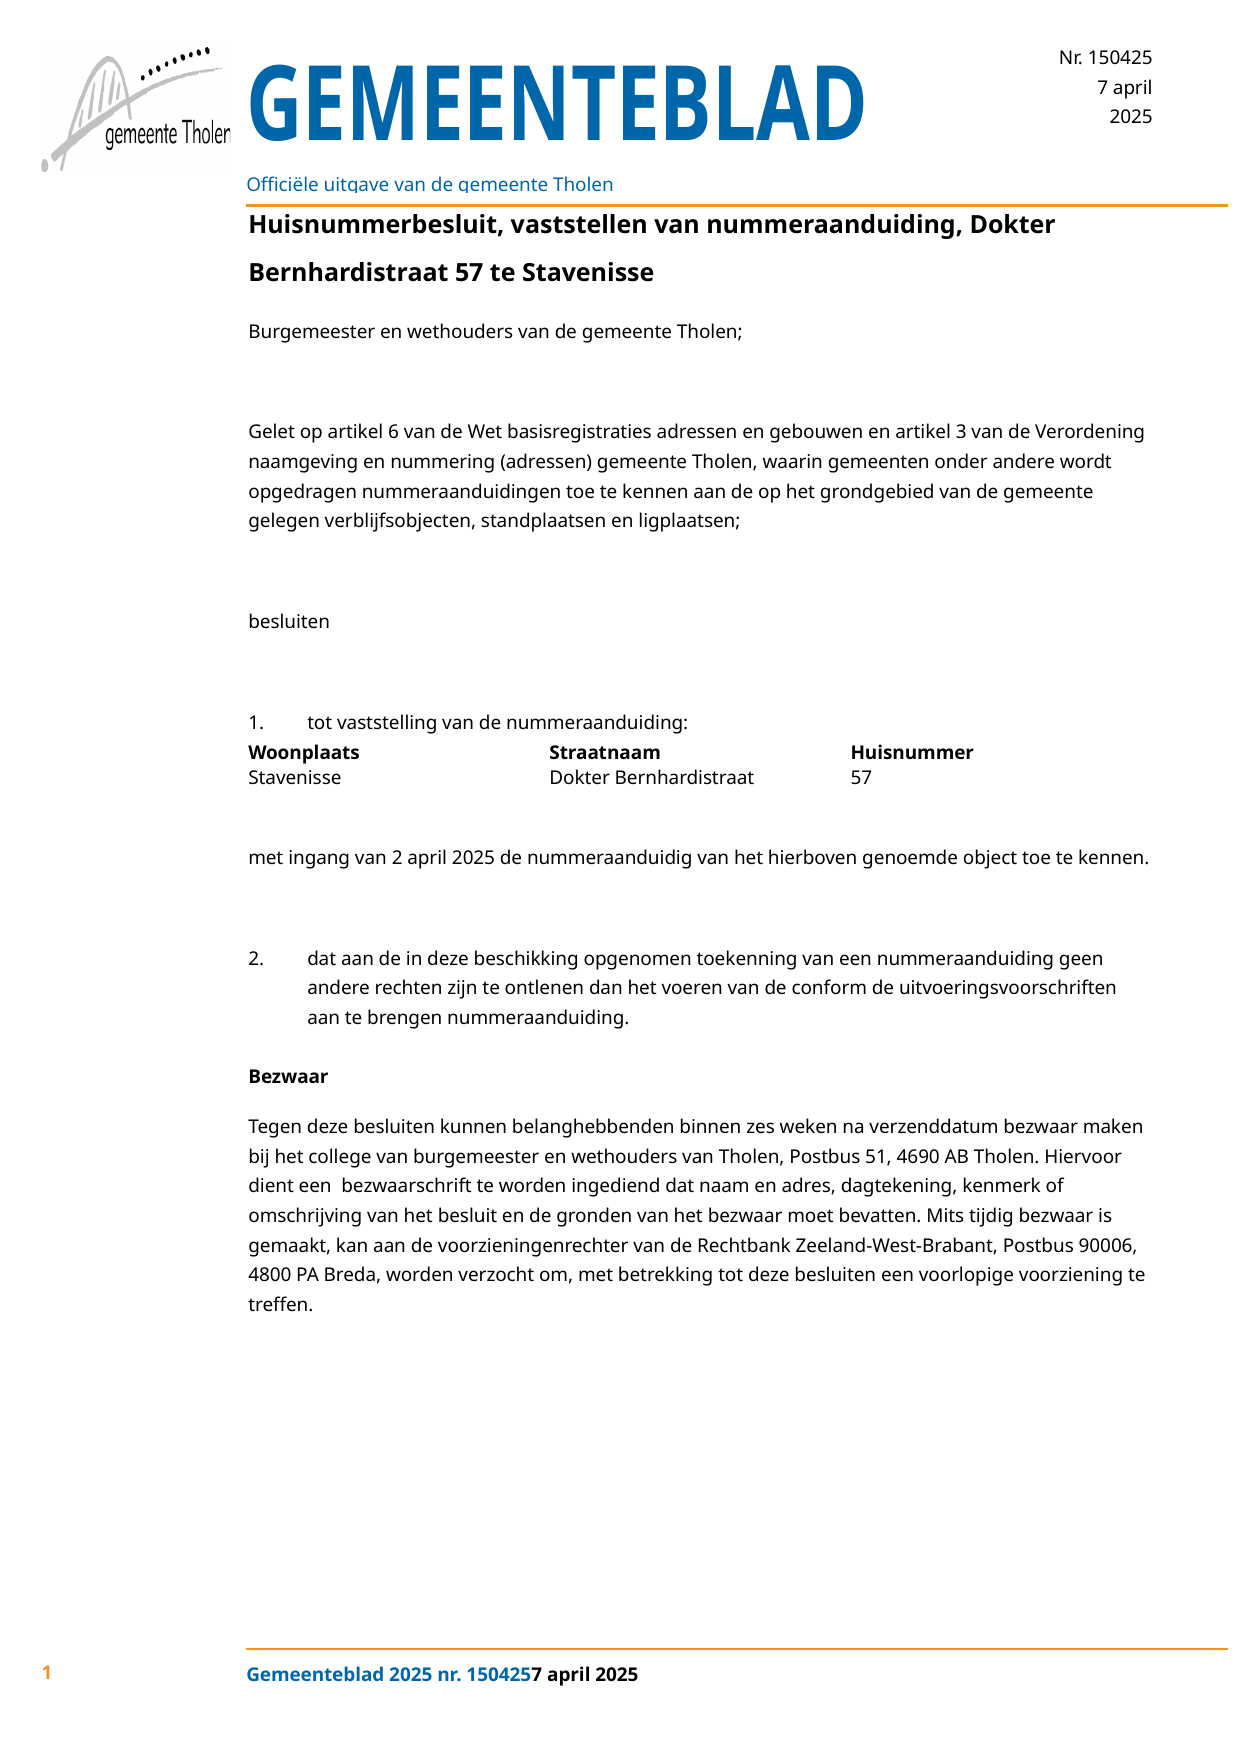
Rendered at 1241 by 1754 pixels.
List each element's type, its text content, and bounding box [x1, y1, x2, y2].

table_header Woonplaats [248, 739, 549, 764]
text besluiten [248, 608, 1152, 634]
text Huisnummerbesluit, vaststellen van nummeraanduiding, Dokter Bernhardistraat 57 te Stavenisse [248, 207, 1152, 288]
table_header Huisnummer [850, 739, 1152, 764]
text met ingang van 2 april 2025 de nummeraanduidig van het hierboven genoemde object toe te kennen. [248, 844, 1152, 870]
table_cell 57 [850, 765, 1152, 790]
list dat aan de in deze beschikking opgenomen toekenning van een nummeraanduiding geen andere rechten zijn te ontlenen dan het voeren van de conform de uitvoeringsvoorschriften aan te brengen nummeraanduiding. [248, 945, 1152, 1030]
list tot vaststelling van de nummeraanduiding: [248, 709, 1152, 735]
table_cell Dokter Bernhardistraat [549, 765, 850, 790]
text Tegen deze besluiten kunnen belanghebbenden binnen zes weken na verzenddatum bezwaar maken bij het college van burgemeester en wethouders van Tholen, Postbus 51, 4690 AB Tholen. Hiervoor dient een bezwaarschrift te worden ingediend dat naam en adres, dagtekening, kenmerk of omschrijving van het besluit en de gronden van het bezwaar moet bevatten. Mits tijdig bezwaar is gemaakt, kan aan de voorzieningenrechter van de Rechtbank Zeeland-West-Brabant, Postbus 90006, 4800 PA Breda, worden verzocht om, met betrekking tot deze besluiten een voorlopige voorziening te treffen. [248, 1113, 1152, 1317]
text Bezwaar [248, 1063, 1152, 1089]
table_cell Stavenisse [248, 765, 549, 790]
table_header Straatnaam [549, 739, 850, 764]
text Gelet op artikel 6 van de Wet basisregistraties adressen en gebouwen en artikel 3 van de Verordening naamgeving en nummering (adressen) gemeente Tholen, waarin gemeenten onder andere wordt opgedragen nummeraanduidingen toe te kennen aan de op het grondgebied van de gemeente gelegen verblijfsobjecten, standplaatsen en ligplaatsen; [248, 419, 1152, 533]
text Burgemeester en wethouders van de gemeente Tholen; [248, 318, 1152, 344]
picture [41, 47, 231, 172]
